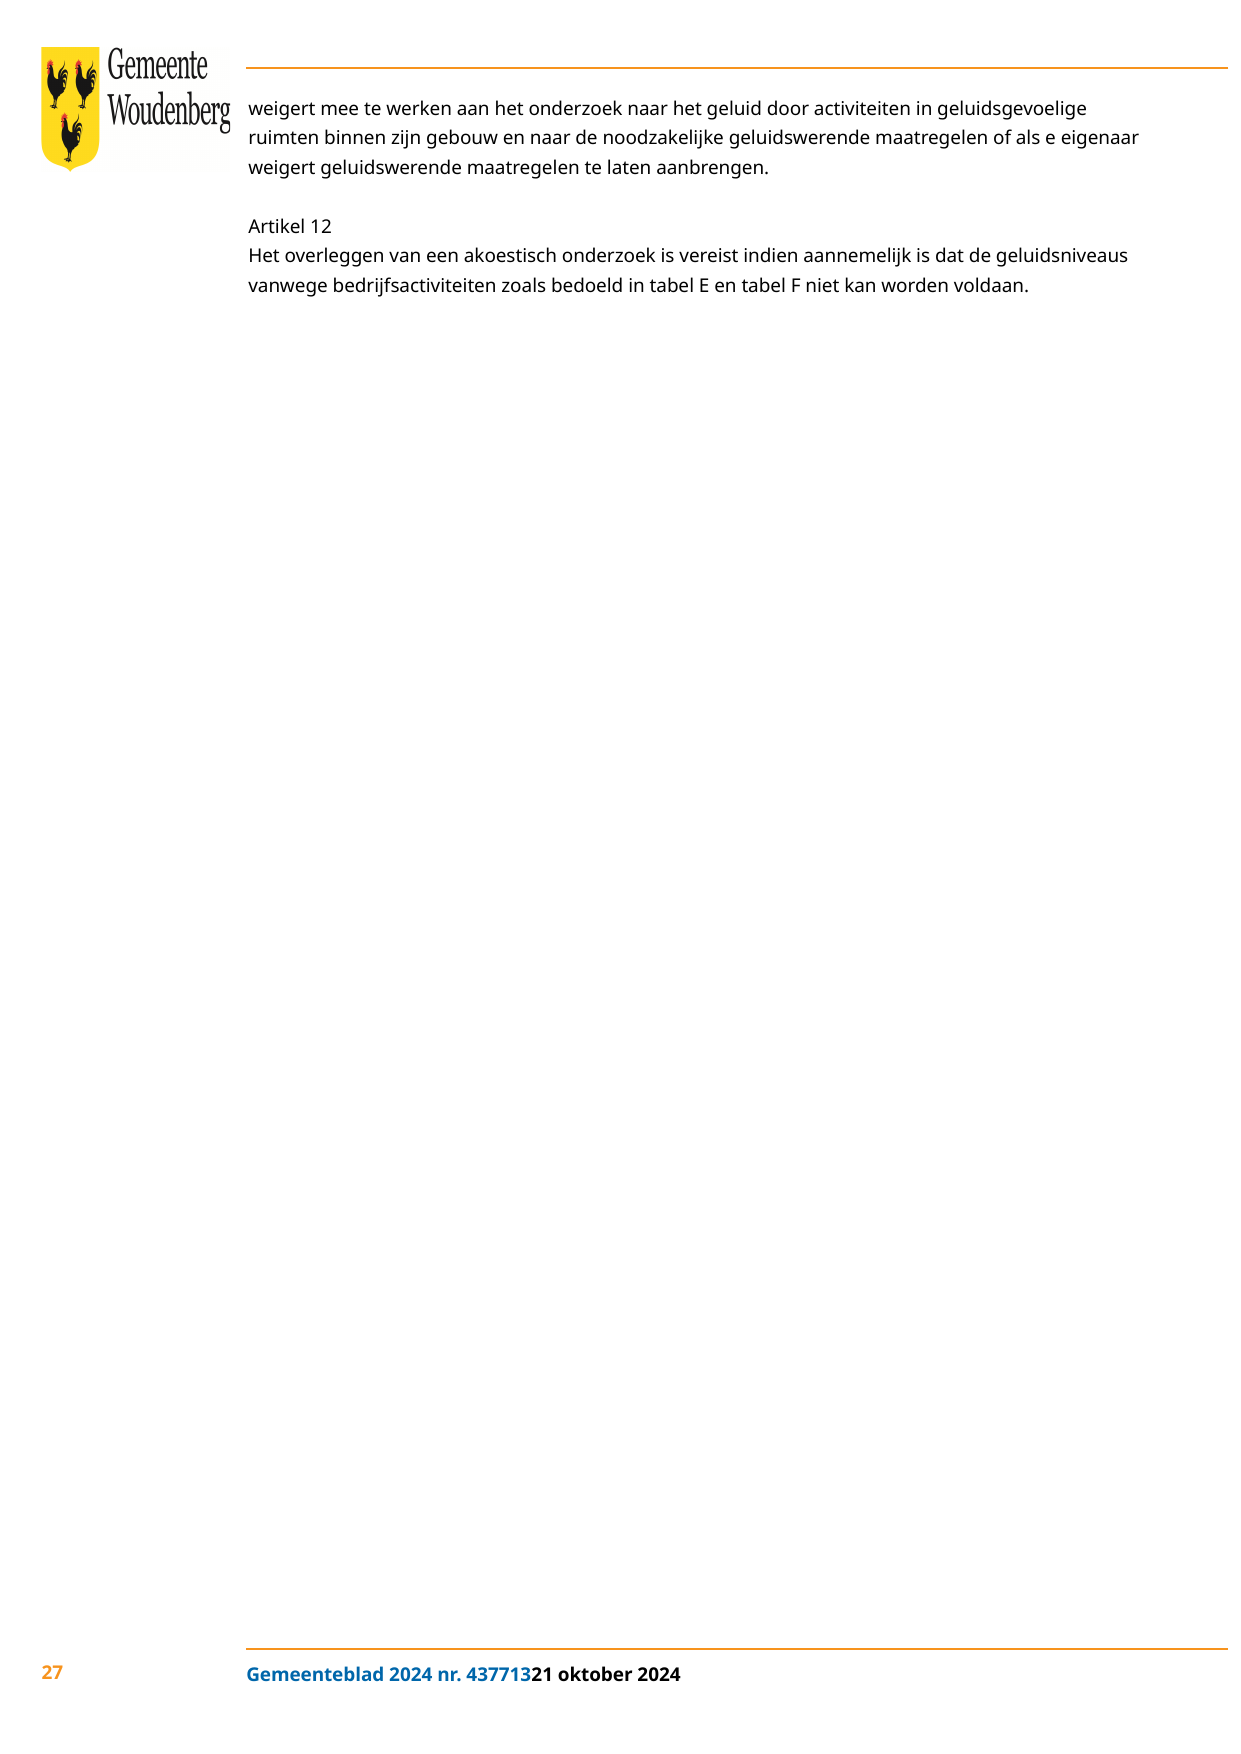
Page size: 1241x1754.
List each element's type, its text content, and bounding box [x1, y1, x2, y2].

text Artikel 12 [248, 213, 1152, 239]
picture [41, 47, 231, 172]
text Het overleggen van een akoestisch onderzoek is vereist indien aannemelijk is dat de geluidsniveaus vanwege bedrijfsactiviteiten zoals bedoeld in tabel E en tabel F niet kan worden voldaan. [248, 243, 1152, 298]
text weigert mee te werken aan het onderzoek naar het geluid door activiteiten in geluidsgevoelige ruimten binnen zijn gebouw en naar de noodzakelijke geluidswerende maatregelen of als e eigenaar weigert geluidswerende maatregelen te laten aanbrengen. [248, 95, 1152, 180]
